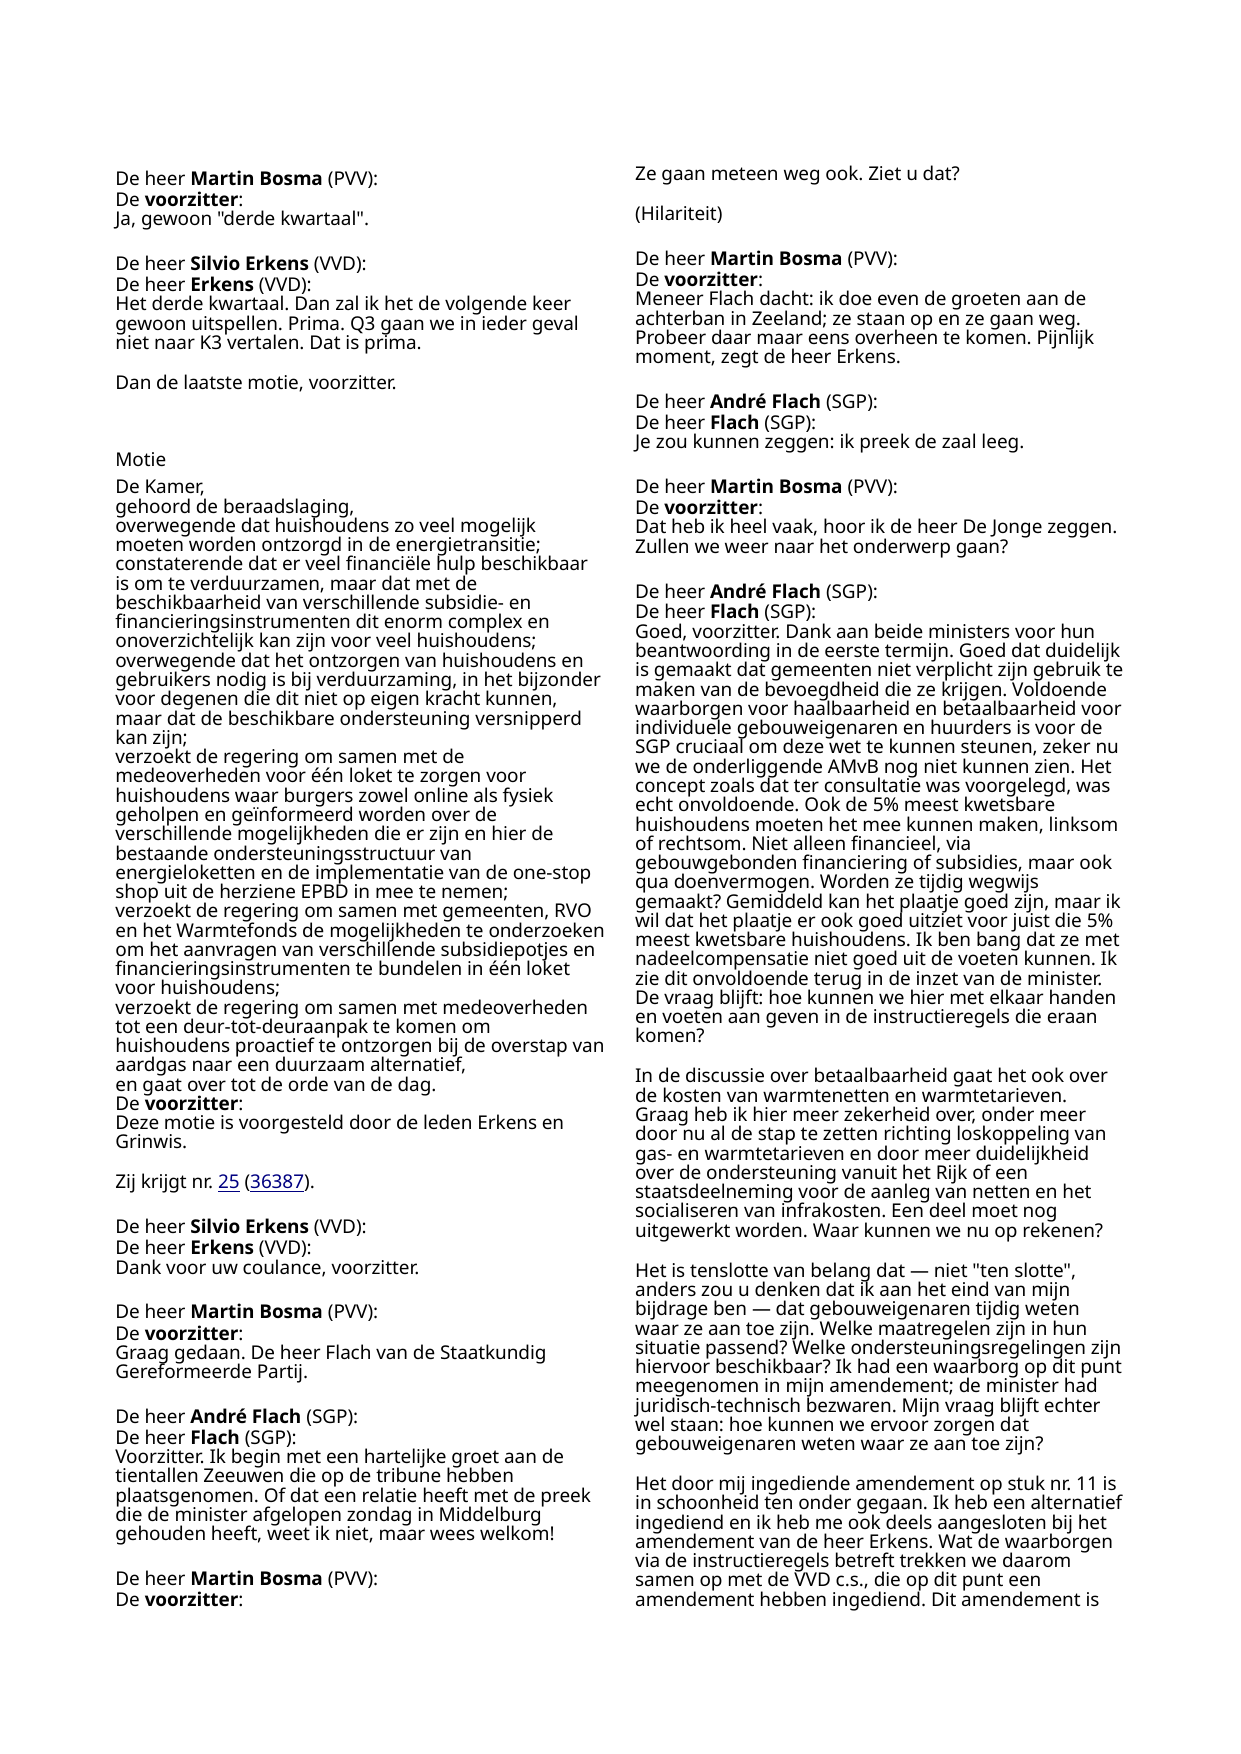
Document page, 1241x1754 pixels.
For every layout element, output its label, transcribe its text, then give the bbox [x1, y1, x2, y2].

text Dat heb ik heel vaak, hoor ik de heer De Jonge zeggen. Zullen we weer naar het onderwerp gaan? [635, 518, 1125, 557]
text De heer Erkens (VVD): [115, 1239, 605, 1259]
text Voorzitter. Ik begin met een hartelijke groet aan de tientallen Zeeuwen die op de tribune hebben plaatsgenomen. Of dat een relatie heeft met de preek die de minister afgelopen zondag in Middelburg gehouden heeft, weet ik niet, maar wees welkom! [115, 1448, 605, 1544]
text constaterende dat er veel financiële hulp beschikbaar is om te verduurzamen, maar dat met de beschikbaarheid van verschillende subsidie- en financieringsinstrumenten dit enorm complex en onoverzichtelijk kan zijn voor veel huishoudens; [115, 555, 605, 652]
text De heer Flach (SGP): [635, 603, 1125, 623]
text verzoekt de regering om samen met gemeenten, RVO en het Warmtefonds de mogelijkheden te onderzoeken om het aanvragen van verschillende subsidiepotjes en financieringsinstrumenten te bundelen in één loket voor huishoudens; [115, 902, 605, 999]
text De heer Martin Bosma (PVV): [115, 1565, 605, 1591]
text (Hilariteit) [635, 205, 1125, 224]
text verzoekt de regering om samen met medeoverheden tot een deur-tot-deuraanpak te komen om huishoudens proactief te ontzorgen bij de overstap van aardgas naar een duurzaam alternatief, [115, 999, 605, 1076]
text De heer Martin Bosma (PVV): [115, 1299, 605, 1324]
text Je zou kunnen zeggen: ik preek de zaal leeg. [635, 433, 1125, 453]
text De heer Silvio Erkens (VVD): [115, 1214, 605, 1239]
text De voorzitter: [115, 1324, 605, 1344]
text De voorzitter: [115, 191, 605, 210]
text De heer Martin Bosma (PVV): [115, 165, 605, 191]
text Motie [115, 447, 605, 472]
text Deze motie is voorgesteld door de leden Erkens en Grinwis. [115, 1114, 605, 1153]
text Het is tenslotte van belang dat — niet "ten slotte", anders zou u denken dat ik aan het eind van mijn bijdrage ben — dat gebouweigenaren tijdig weten waar ze aan toe zijn. Welke maatregelen zijn in hun situatie passend? Welke ondersteuningsregelingen zijn hiervoor beschikbaar? Ik had een waarborg op dit punt meegenomen in mijn amendement; de minister had juridisch-technisch bezwaren. Mijn vraag blijft echter wel staan: hoe kunnen we ervoor zorgen dat gebouweigenaren weten waar ze aan toe zijn? [635, 1262, 1125, 1454]
text verzoekt de regering om samen met de medeoverheden voor één loket te zorgen voor huishoudens waar burgers zowel online als fysiek geholpen en geïnformeerd worden over de verschillende mogelijkheden die er zijn en hier de bestaande ondersteuningsstructuur van energieloketten en de implementatie van de one-stop shop uit de herziene EPBD in mee te nemen; [115, 748, 605, 902]
text De heer André Flach (SGP): [635, 578, 1125, 603]
text Dan de laatste motie, voorzitter. [115, 374, 605, 393]
text Het derde kwartaal. Dan zal ik het de volgende keer gewoon uitspellen. Prima. Q3 gaan we in ieder geval niet naar K3 vertalen. Dat is prima. [115, 295, 605, 353]
text De heer Erkens (VVD): [115, 276, 605, 295]
text De heer Martin Bosma (PVV): [635, 245, 1125, 271]
text De voorzitter: [635, 499, 1125, 518]
text De heer Silvio Erkens (VVD): [115, 250, 605, 276]
text Ja, gewoon "derde kwartaal". [115, 210, 605, 229]
text De heer Flach (SGP): [115, 1429, 605, 1448]
text De heer Martin Bosma (PVV): [635, 473, 1125, 499]
text gehoord de beraadslaging, [115, 498, 605, 517]
text De heer André Flach (SGP): [115, 1403, 605, 1429]
text De voorzitter: [115, 1095, 605, 1114]
text In de discussie over betaalbaarheid gaat het ook over de kosten van warmtenetten en warmtetarieven. Graag heb ik hier meer zekerheid over, onder meer door nu al de stap te zetten richting loskoppeling van gas- en warmtetarieven en door meer duidelijkheid over de ondersteuning vanuit het Rijk of een staatsdeelneming voor de aanleg van netten en het socialiseren van infrakosten. Een deel moet nog uitgewerkt worden. Waar kunnen we nu op rekenen? [635, 1067, 1125, 1241]
text De voorzitter: [635, 271, 1125, 290]
text overwegende dat het ontzorgen van huishoudens en gebruikers nodig is bij verduurzaming, in het bijzonder voor degenen die dit niet op eigen kracht kunnen, maar dat de beschikbare ondersteuning versnipperd kan zijn; [115, 652, 605, 748]
text Goed, voorzitter. Dank aan beide ministers voor hun beantwoording in de eerste termijn. Goed dat duidelijk is gemaakt dat gemeenten niet verplicht zijn gebruik te maken van de bevoegdheid die ze krijgen. Voldoende waarborgen voor haalbaarheid en betaalbaarheid voor individuele gebouweigenaren en huurders is voor de SGP cruciaal om deze wet te kunnen steunen, zeker nu we de onderliggende AMvB nog niet kunnen zien. Het concept zoals dat ter consultatie was voorgelegd, was echt onvoldoende. Ook de 5% meest kwetsbare huishoudens moeten het mee kunnen maken, linksom of rechtsom. Niet alleen financieel, via gebouwgebonden financiering of subsidies, maar ook qua doenvermogen. Worden ze tijdig wegwijs gemaakt? Gemiddeld kan het plaatje goed zijn, maar ik wil dat het plaatje er ook goed uitziet voor juist die 5% meest kwetsbare huishoudens. Ik ben bang dat ze met nadeelcompensatie niet goed uit de voeten kunnen. Ik zie dit onvoldoende terug in de inzet van de minister. De vraag blijft: hoe kunnen we hier met elkaar handen en voeten aan geven in de instructieregels die eraan komen? [635, 623, 1125, 1047]
text Ze gaan meteen weg ook. Ziet u dat? [635, 165, 1125, 184]
text en gaat over tot de orde van de dag. [115, 1076, 605, 1095]
text Graag gedaan. De heer Flach van de Staatkundig Gereformeerde Partij. [115, 1344, 605, 1382]
text overwegende dat huishoudens zo veel mogelijk moeten worden ontzorgd in de energietransitie; [115, 517, 605, 555]
text Het door mij ingediende amendement op stuk nr. 11 is in schoonheid ten onder gegaan. Ik heb een alternatief ingediend en ik heb me ook deels aangesloten bij het amendement van de heer Erkens. Wat de waarborgen via de instructieregels betreft trekken we daarom samen op met de VVD c.s., die op dit punt een amendement hebben ingediend. Dit amendement is [635, 1475, 1125, 1610]
text De Kamer, [115, 478, 605, 498]
text De voorzitter: [115, 1591, 605, 1610]
text Dank voor uw coulance, voorzitter. [115, 1259, 605, 1278]
text Meneer Flach dacht: ik doe even de groeten aan de achterban in Zeeland; ze staan op en ze gaan weg. Probeer daar maar eens overheen te komen. Pijnlijk moment, zegt de heer Erkens. [635, 290, 1125, 367]
text De heer Flach (SGP): [635, 414, 1125, 433]
text Zij krijgt nr. 25 (36387). [115, 1173, 605, 1193]
text De heer André Flach (SGP): [635, 388, 1125, 414]
